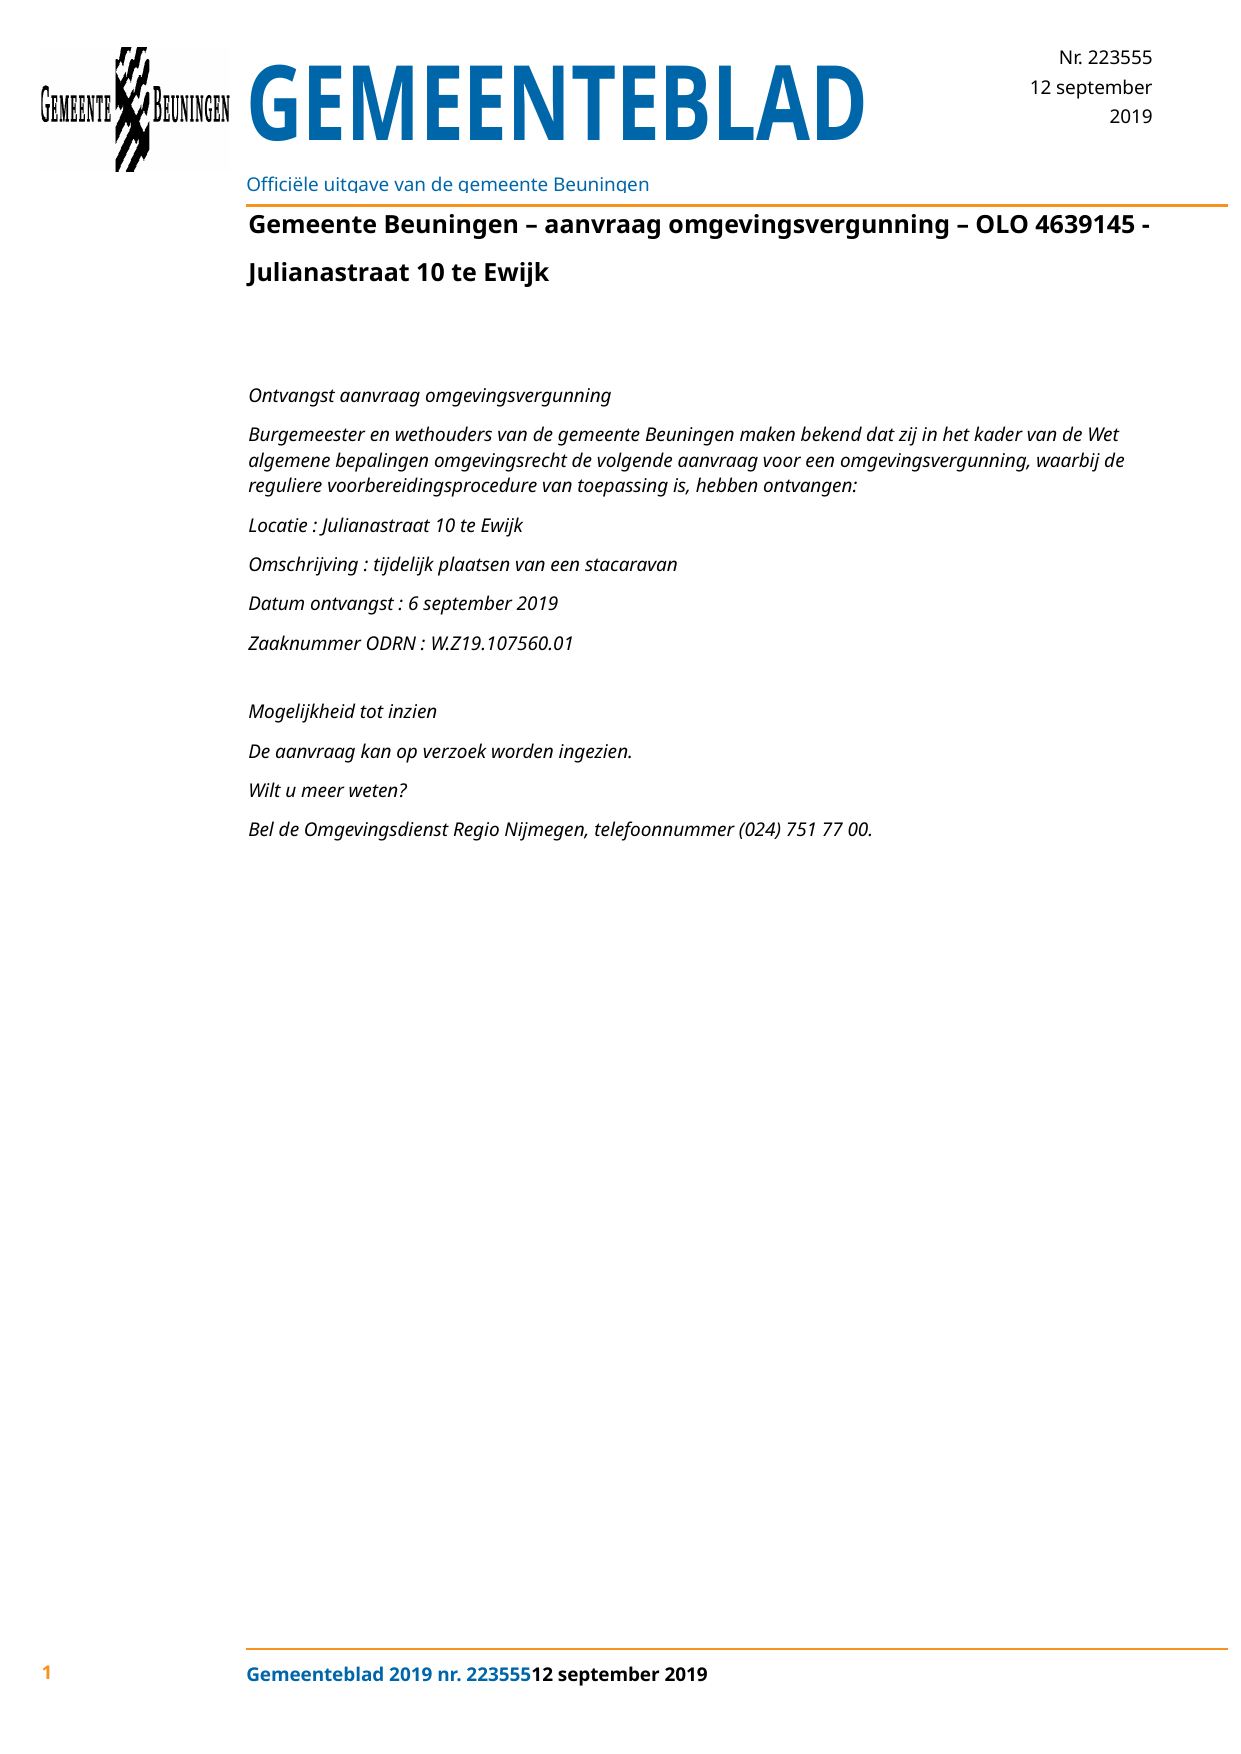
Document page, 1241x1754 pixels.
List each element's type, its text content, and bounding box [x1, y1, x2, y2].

text Burgemeester en wethouders van de gemeente Beuningen maken bekend dat zij in het kader van de Wet algemene bepalingen omgevingsrecht de volgende aanvraag voor een omgevingsvergunning, waarbij de reguliere voorbereidingsprocedure van toepassing is, hebben ontvangen: [248, 421, 1152, 498]
text Locatie : Julianastraat 10 te Ewijk [248, 512, 1152, 538]
text Datum ontvangst : 6 september 2019 [248, 590, 1152, 616]
text Ontvangst aanvraag omgevingsvergunning [248, 382, 1152, 408]
text Zaaknummer ODRN : W.Z19.107560.01 [248, 630, 1152, 655]
text Wilt u meer weten? [248, 777, 1152, 803]
text De aanvraag kan op verzoek worden ingezien. [248, 738, 1152, 763]
text Omschrijving : tijdelijk plaatsen van een stacaravan [248, 551, 1152, 577]
text Mogelijkheid tot inzien [248, 698, 1152, 724]
text Gemeente Beuningen – aanvraag omgevingsvergunning – OLO 4639145 - Julianastraat 10 te Ewijk [248, 207, 1152, 288]
picture [41, 47, 231, 172]
text Bel de Omgevingsdienst Regio Nijmegen, telefoonnummer (024) 751 77 00. [248, 816, 1152, 842]
